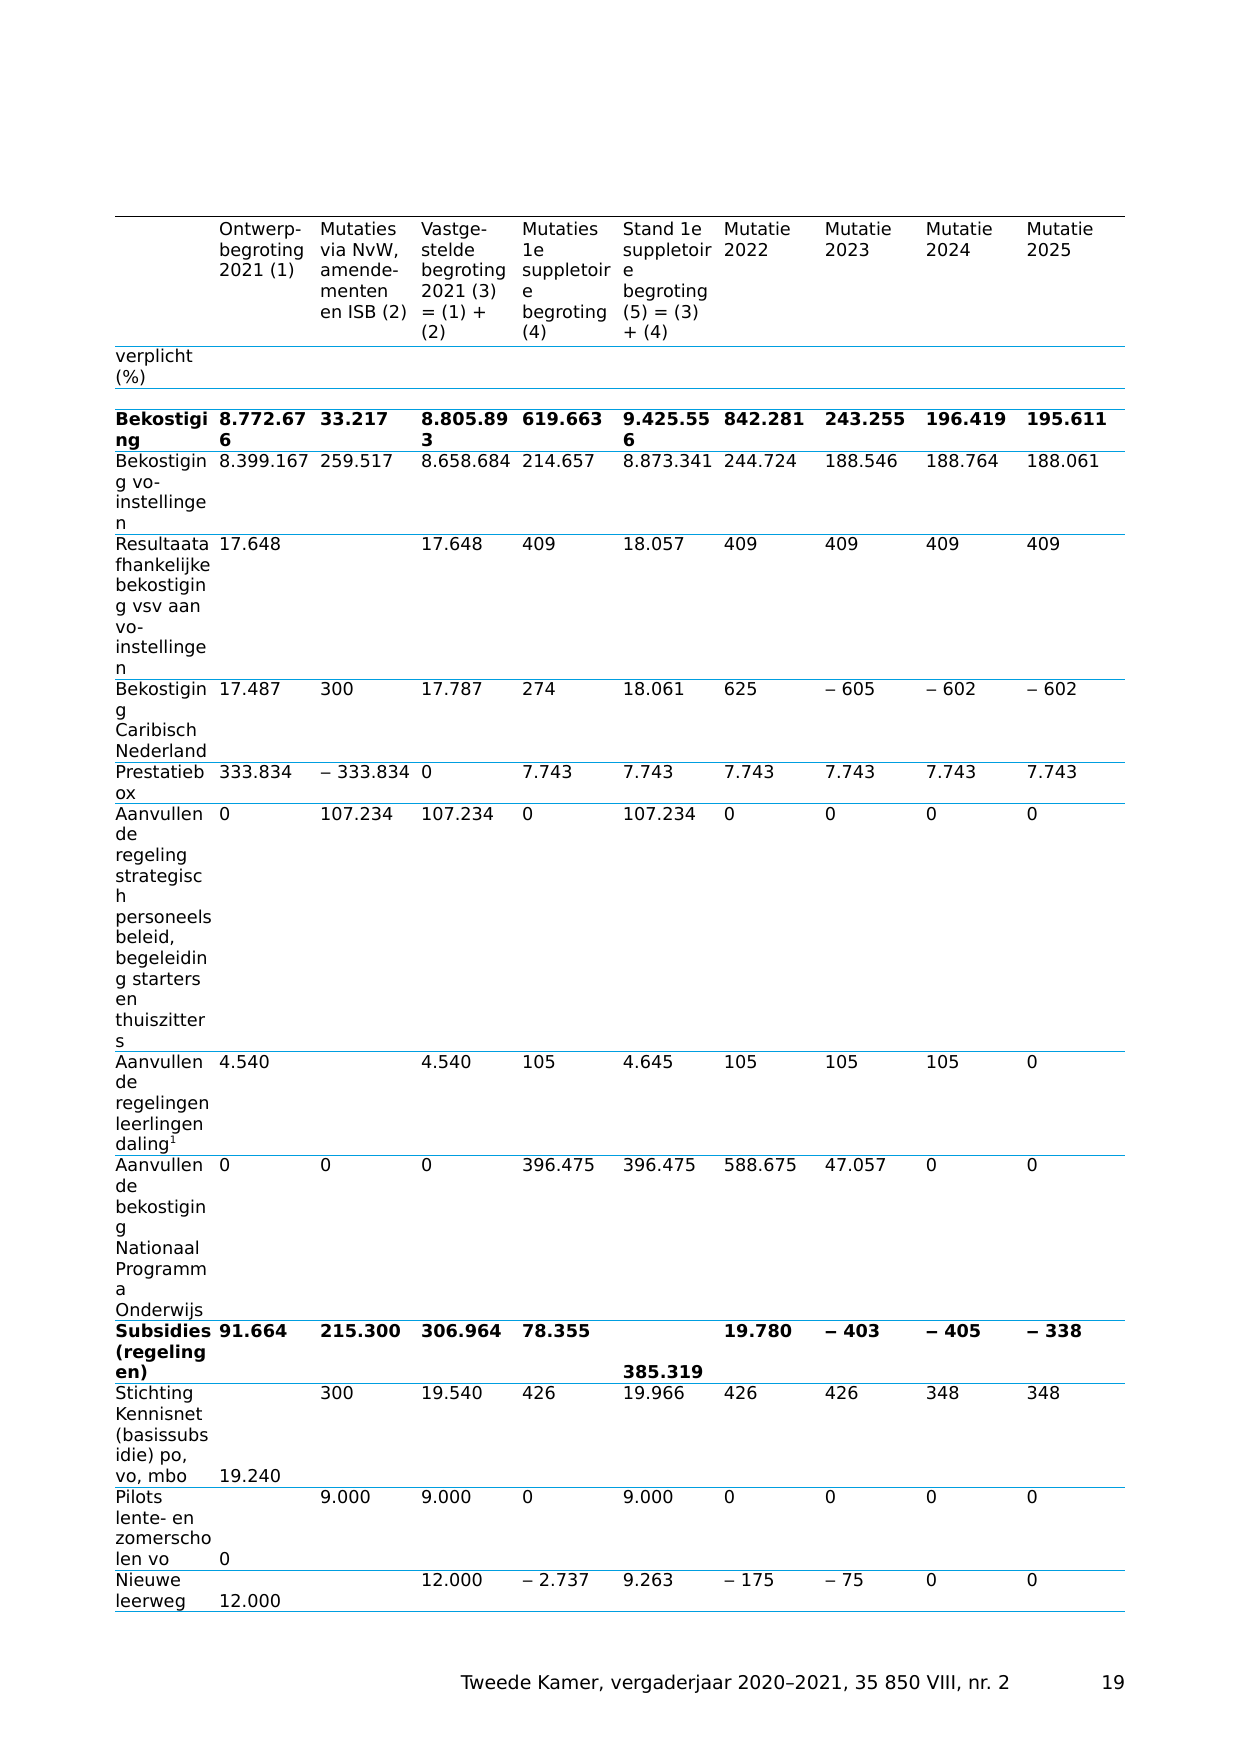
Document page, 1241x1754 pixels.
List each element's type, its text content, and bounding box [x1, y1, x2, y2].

table_cell [317, 389, 418, 409]
table_cell Mutatie 2023 [822, 217, 923, 346]
table_cell 9.000 [620, 1488, 721, 1569]
table_cell Bekostiging vo-instellingen [115, 452, 216, 533]
table_cell 306.964 [418, 1321, 519, 1383]
table_cell Aanvullende regelingen leerlingendaling1 [115, 1052, 216, 1155]
table_cell 0 [1024, 1571, 1125, 1611]
table_cell 300 [317, 1384, 418, 1486]
table_cell 409 [822, 535, 923, 678]
table_cell Pilots lente- en zomerscholen vo [115, 1488, 216, 1569]
table_cell 19.540 [418, 1384, 519, 1486]
table_cell Bekostiging Caribisch Nederland [115, 680, 216, 761]
table_cell 0 [923, 804, 1023, 1051]
table_cell [620, 347, 721, 388]
table_cell 396.475 [620, 1156, 721, 1320]
table_cell 0 [822, 1488, 923, 1569]
table_cell 8.399.167 [216, 452, 317, 533]
table_cell 0 [1024, 1156, 1125, 1320]
table_cell Subsidies (regelingen) [115, 1321, 216, 1383]
table_cell [216, 389, 317, 409]
table_cell 0 [418, 763, 519, 803]
table_cell 17.487 [216, 680, 317, 761]
table_cell [721, 347, 822, 388]
table_cell 7.743 [822, 763, 923, 803]
table_cell 8.805.893 [418, 410, 519, 451]
table_cell 33.217 [317, 410, 418, 451]
table_cell 409 [721, 535, 822, 678]
table_cell 0 [923, 1156, 1023, 1320]
table_cell 188.764 [923, 452, 1023, 533]
table_cell 0 [822, 804, 923, 1051]
table_cell 7.743 [923, 763, 1023, 803]
table_cell 409 [519, 535, 620, 678]
table_cell 7.743 [519, 763, 620, 803]
table_cell Ontwerp-begroting 2021 (1) [216, 217, 317, 346]
table_cell [620, 389, 721, 409]
table_cell Stand 1e suppletoire begroting (5) = (3) + (4) [620, 217, 721, 346]
table_cell Stichting Kennisnet (basissubsidie) po, vo, mbo [115, 1384, 216, 1486]
table_cell 244.724 [721, 452, 822, 533]
table_cell [923, 389, 1023, 409]
table_cell 105 [519, 1052, 620, 1155]
table_cell [317, 347, 418, 388]
table_cell 9.000 [317, 1488, 418, 1569]
table_cell ‒ 403 [822, 1321, 923, 1383]
table_header Tabel 8 Budgettaire gevolgen van beleid art. 3 (Eerste suppletoire begroting) (bedragen x € 1.000) [115, 191, 1125, 216]
table_cell 188.061 [1024, 452, 1125, 533]
table_cell Mutatie 2025 [1024, 217, 1125, 346]
table_cell 396.475 [519, 1156, 620, 1320]
table_cell 78.355 [519, 1321, 620, 1383]
table_cell ‒ 602 [1024, 680, 1125, 761]
table_cell [721, 389, 822, 409]
table_cell [822, 347, 923, 388]
table_cell 0 [1024, 804, 1125, 1051]
table_cell [317, 1052, 418, 1155]
table_cell [1024, 389, 1125, 409]
table_cell 105 [923, 1052, 1023, 1155]
table_cell 7.743 [721, 763, 822, 803]
table_cell Aanvullende bekostiging Nationaal Programma Onderwijs [115, 1156, 216, 1320]
table_cell 274 [519, 680, 620, 761]
table_cell 18.061 [620, 680, 721, 761]
table_cell 4.645 [620, 1052, 721, 1155]
table_cell 426 [822, 1384, 923, 1486]
table_cell 409 [1024, 535, 1125, 678]
table_cell 9.263 [620, 1571, 721, 1611]
table_cell 259.517 [317, 452, 418, 533]
table_cell 625 [721, 680, 822, 761]
table_cell 0 [1024, 1488, 1125, 1569]
table_cell 7.743 [620, 763, 721, 803]
table_cell 409 [923, 535, 1023, 678]
table_cell 47.057 [822, 1156, 923, 1320]
table_cell Prestatiebox [115, 763, 216, 803]
table_cell [1024, 347, 1125, 388]
table_cell 17.648 [216, 535, 317, 678]
table_cell 0 [923, 1488, 1023, 1569]
table_cell [519, 389, 620, 409]
table_cell 105 [721, 1052, 822, 1155]
table_cell [216, 347, 317, 388]
table_cell ‒ 605 [822, 680, 923, 761]
table_cell Mutaties via NvW, amende-menten en ISB (2) [317, 217, 418, 346]
table_cell [115, 389, 216, 409]
table_cell 619.663 [519, 410, 620, 451]
table_cell 12.000 [418, 1571, 519, 1611]
table_cell 0 [519, 804, 620, 1051]
table_cell 107.234 [418, 804, 519, 1051]
table_cell Aanvullende regeling strategisch personeelsbeleid, begeleiding starters en thuiszitters [115, 804, 216, 1051]
table_cell Mutatie 2024 [923, 217, 1023, 346]
table_cell 385.319 [620, 1321, 721, 1383]
table_cell 426 [519, 1384, 620, 1486]
table_cell 195.611 [1024, 410, 1125, 451]
table_cell 19.240 [216, 1384, 317, 1486]
table_cell 0 [216, 1488, 317, 1569]
table_cell 18.057 [620, 535, 721, 678]
table_cell 0 [418, 1156, 519, 1320]
table_cell 0 [216, 804, 317, 1051]
table_cell 588.675 [721, 1156, 822, 1320]
table_cell [115, 217, 216, 346]
table_cell [418, 347, 519, 388]
table_cell 12.000 [216, 1571, 317, 1611]
table_cell ‒ 338 [1024, 1321, 1125, 1383]
table_cell [822, 389, 923, 409]
table_cell 842.281 [721, 410, 822, 451]
table_cell ‒ 75 [822, 1571, 923, 1611]
table_cell 214.657 [519, 452, 620, 533]
table_cell 4.540 [216, 1052, 317, 1155]
table_cell [519, 347, 620, 388]
table_cell [317, 535, 418, 678]
table_cell Bekostiging [115, 410, 216, 451]
table_cell 0 [216, 1156, 317, 1320]
table_cell 19.966 [620, 1384, 721, 1486]
table_cell [317, 1571, 418, 1611]
table_cell 243.255 [822, 410, 923, 451]
table_cell [923, 347, 1023, 388]
table_cell 0 [923, 1571, 1023, 1611]
table_cell 0 [721, 1488, 822, 1569]
table_cell Mutatie 2022 [721, 217, 822, 346]
table_cell Vastge-stelde begroting 2021 (3) = (1) + (2) [418, 217, 519, 346]
table_cell 107.234 [620, 804, 721, 1051]
table_cell 107.234 [317, 804, 418, 1051]
table_cell 8.772.676 [216, 410, 317, 451]
table_cell 426 [721, 1384, 822, 1486]
table_cell 19.780 [721, 1321, 822, 1383]
table_cell 188.546 [822, 452, 923, 533]
table_cell 196.419 [923, 410, 1023, 451]
table_cell verplicht (%) [115, 347, 216, 388]
table_cell 9.000 [418, 1488, 519, 1569]
table_cell Mutaties 1e suppletoire begroting (4) [519, 217, 620, 346]
table_cell 333.834 [216, 763, 317, 803]
table_cell 300 [317, 680, 418, 761]
table_cell 17.787 [418, 680, 519, 761]
table_cell ‒ 405 [923, 1321, 1023, 1383]
table_cell [418, 389, 519, 409]
table_cell 0 [1024, 1052, 1125, 1155]
table_cell ‒ 602 [923, 680, 1023, 761]
table_cell 105 [822, 1052, 923, 1155]
table_cell 9.425.556 [620, 410, 721, 451]
table_cell 215.300 [317, 1321, 418, 1383]
table_cell 348 [1024, 1384, 1125, 1486]
table_cell 4.540 [418, 1052, 519, 1155]
table_cell 0 [317, 1156, 418, 1320]
table_cell 0 [721, 804, 822, 1051]
table_cell 7.743 [1024, 763, 1125, 803]
table_cell 17.648 [418, 535, 519, 678]
table_cell ‒ 175 [721, 1571, 822, 1611]
table_cell 8.658.684 [418, 452, 519, 533]
table_cell 0 [519, 1488, 620, 1569]
table_cell Nieuwe leerweg [115, 1571, 216, 1611]
table_cell Resultaatafhankelijke bekostiging vsv aan vo-instellingen [115, 535, 216, 678]
table_cell 8.873.341 [620, 452, 721, 533]
table_cell 348 [923, 1384, 1023, 1486]
table_cell ‒ 2.737 [519, 1571, 620, 1611]
table_cell 91.664 [216, 1321, 317, 1383]
table_cell ‒ 333.834 [317, 763, 418, 803]
